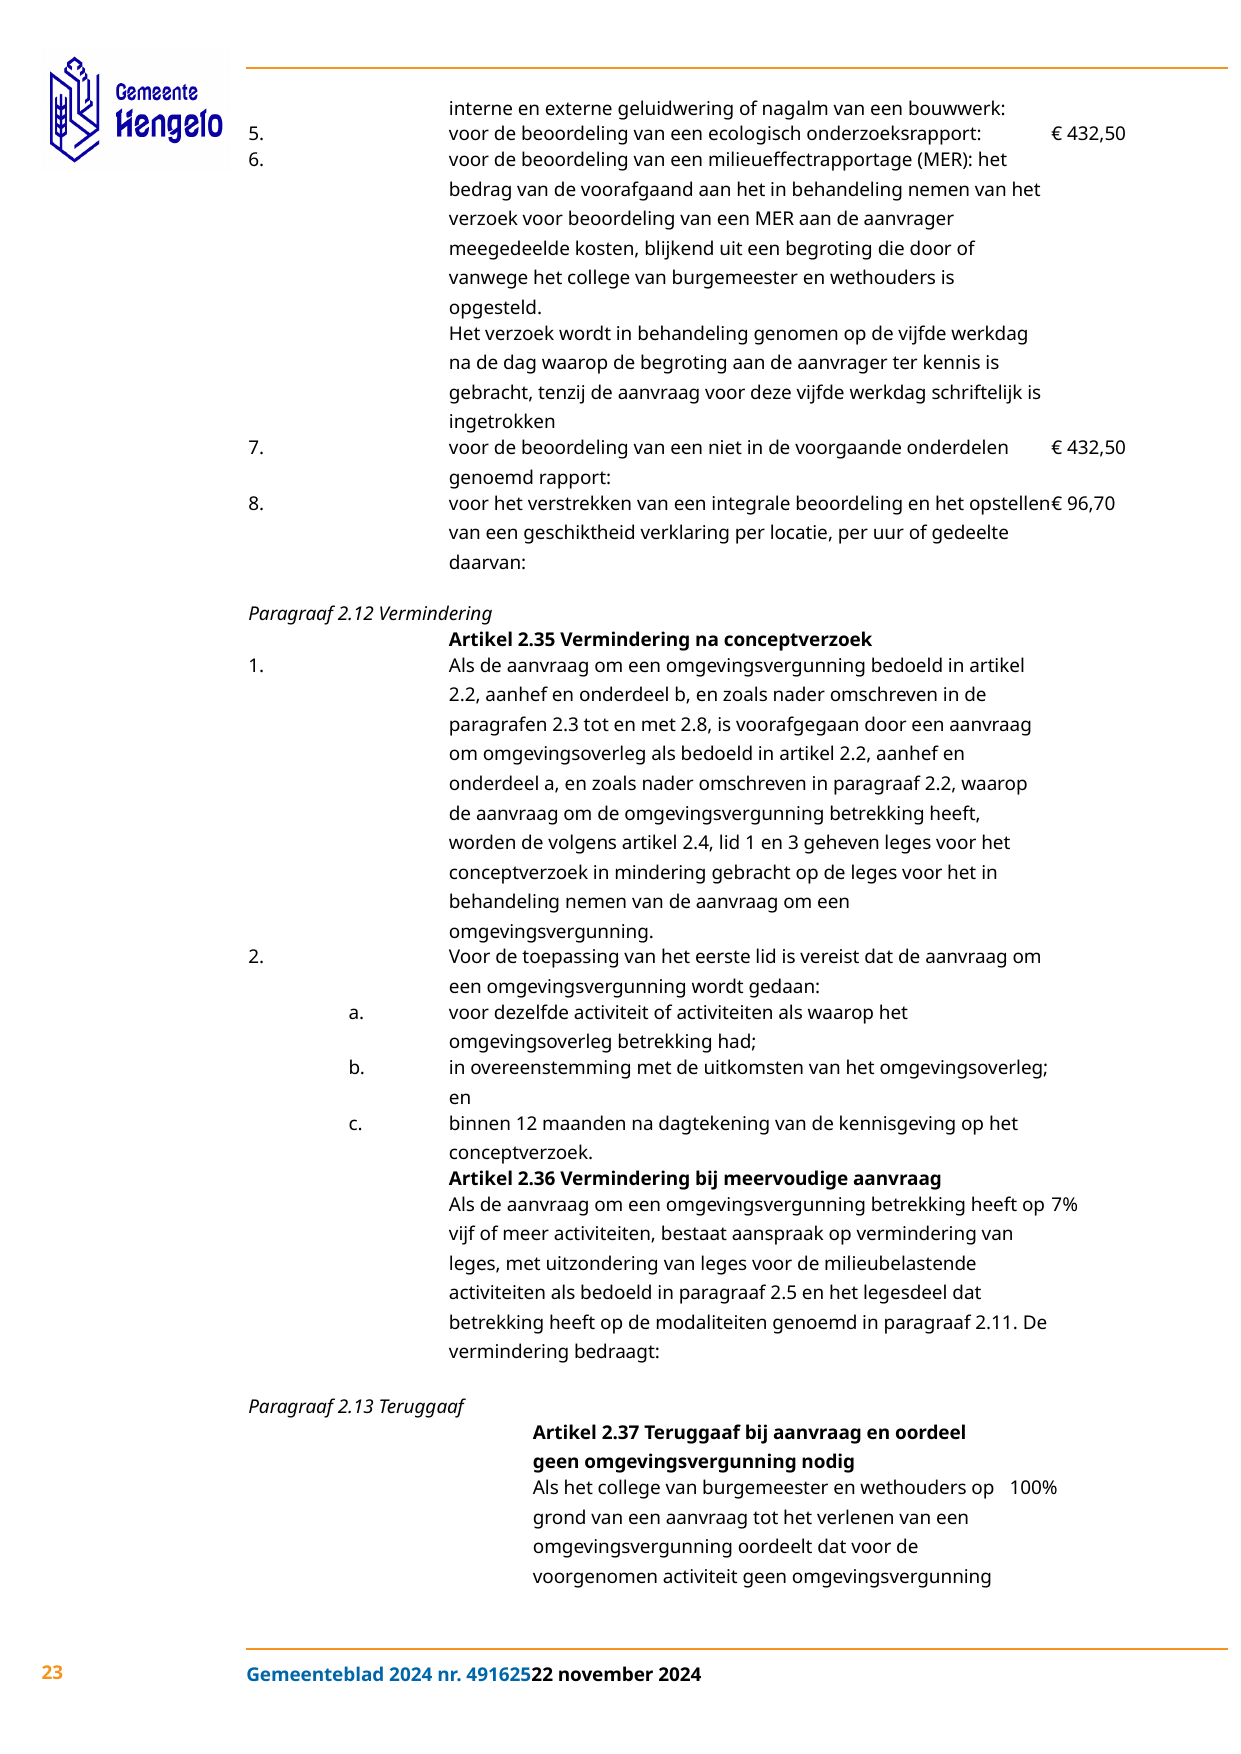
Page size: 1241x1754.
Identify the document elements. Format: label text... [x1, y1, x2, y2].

table_cell [549, 1364, 649, 1390]
table_cell [449, 575, 549, 600]
table_cell [348, 626, 449, 652]
table_cell 100% [1009, 1475, 1152, 1589]
table_cell 8. [248, 490, 348, 574]
table_cell Paragraaf 2.12 Vermindering [248, 600, 1051, 626]
table_cell [1051, 1110, 1152, 1165]
table_cell [390, 1475, 533, 1589]
table_cell [348, 121, 449, 146]
table_cell voor dezelfde activiteit of activiteiten als waarop het omgevingsoverleg betrekking had; [449, 999, 1051, 1054]
table_cell [951, 1364, 1051, 1390]
table_cell [348, 434, 449, 490]
table_cell 7. [248, 434, 348, 490]
table_cell [248, 1364, 348, 1390]
table_cell [1051, 999, 1152, 1054]
table_cell [951, 575, 1051, 600]
table_cell [248, 575, 348, 600]
table_cell [449, 1364, 549, 1390]
table_cell a. [348, 999, 449, 1054]
table_cell Als het college van burgemeester en wethouders op grond van een aanvraag tot het verlenen van een omgevingsvergunning oordeelt dat voor de voorgenomen activiteit geen omgevingsvergunning [533, 1475, 1009, 1589]
table_cell 6. [248, 146, 348, 320]
table_cell b. [348, 1054, 449, 1110]
table_cell [248, 95, 348, 121]
table_cell [248, 1165, 348, 1191]
table_cell [1051, 626, 1152, 652]
table_cell [248, 1475, 390, 1589]
table_cell [1009, 1419, 1152, 1474]
table_cell [1051, 944, 1152, 999]
table_cell [1051, 652, 1152, 944]
table_cell voor de beoordeling van een niet in de voorgaande onderdelen genoemd rapport: [449, 434, 1051, 490]
table_cell 1. [248, 652, 348, 944]
table_cell binnen 12 maanden na dagtekening van de kennisgeving op het conceptverzoek. [449, 1110, 1051, 1165]
table_cell c. [348, 1110, 449, 1165]
table_cell [390, 1419, 533, 1474]
table_cell [348, 652, 449, 944]
picture [41, 47, 231, 172]
table_cell [348, 575, 449, 600]
table_cell [348, 490, 449, 574]
table_cell Als de aanvraag om een omgevingsvergunning betrekking heeft op vijf of meer activiteiten, bestaat aanspraak op vermindering van leges, met uitzondering van leges voor de milieubelastende activiteiten als bedoeld in paragraaf 2.5 en het legesdeel dat betrekking heeft op de modaliteiten genoemd in paragraaf 2.11. De vermindering bedraagt: [449, 1191, 1051, 1364]
table_cell [650, 575, 750, 600]
table_cell [348, 1165, 449, 1191]
table_cell [248, 999, 348, 1054]
table_cell [1051, 1054, 1152, 1110]
table_cell voor het verstrekken van een integrale beoordeling en het opstellen van een geschiktheid verklaring per locatie, per uur of gedeelte daarvan: [449, 490, 1051, 574]
table_cell [248, 1054, 348, 1110]
table_cell [850, 1364, 951, 1390]
table_cell [1051, 1165, 1152, 1191]
table_cell € 432,50 [1051, 434, 1152, 490]
table_cell 7% [1051, 1191, 1152, 1364]
table_cell 5. [248, 121, 348, 146]
table_cell Artikel 2.37 Teruggaaf bij aanvraag en oordeel geen omgevingsvergunning nodig [533, 1419, 1009, 1474]
table_cell [348, 95, 449, 121]
table_header Paragraaf 2.13 Teruggaaf [248, 1394, 1009, 1419]
table_cell [650, 1364, 750, 1390]
table_cell [248, 320, 348, 434]
table_cell € 432,50 [1051, 121, 1152, 146]
table_cell [850, 575, 951, 600]
table_cell € 96,70 [1051, 490, 1152, 574]
table_cell Voor de toepassing van het eerste lid is vereist dat de aanvraag om een omgevingsvergunning wordt gedaan: [449, 944, 1051, 999]
table_cell [1051, 575, 1152, 600]
table_cell [248, 1191, 348, 1364]
table_cell 2. [248, 944, 348, 999]
table_cell interne en externe geluidwering of nagalm van een bouwwerk: [449, 95, 1051, 121]
table_cell Als de aanvraag om een omgevingsvergunning bedoeld in artikel 2.2, aanhef en onderdeel b, en zoals nader omschreven in de paragrafen 2.3 tot en met 2.8, is voorafgegaan door een aanvraag om omgevingsoverleg als bedoeld in artikel 2.2, aanhef en onderdeel a, en zoals nader omschreven in paragraaf 2.2, waarop de aanvraag om de omgevingsvergunning betrekking heeft, worden de volgens artikel 2.4, lid 1 en 3 geheven leges voor het conceptverzoek in mindering gebracht op de leges voor het in behandeling nemen van de aanvraag om een omgevingsvergunning. [449, 652, 1051, 944]
table_cell [248, 1419, 390, 1474]
table_cell Het verzoek wordt in behandeling genomen op de vijfde werkdag na de dag waarop de begroting aan de aanvrager ter kennis is gebracht, tenzij de aanvraag voor deze vijfde werkdag schriftelijk is ingetrokken [449, 320, 1051, 434]
table_cell [1051, 320, 1152, 434]
table_cell voor de beoordeling van een ecologisch onderzoeksrapport: [449, 121, 1051, 146]
table_cell [1051, 1364, 1152, 1390]
table_cell [1051, 95, 1152, 121]
table_cell [348, 944, 449, 999]
table_cell voor de beoordeling van een milieueffectrapportage (MER): het bedrag van de voorafgaand aan het in behandeling nemen van het verzoek voor beoordeling van een MER aan de aanvrager meegedeelde kosten, blijkend uit een begroting die door of vanwege het college van burgemeester en wethouders is opgesteld. [449, 146, 1051, 320]
table_cell [1051, 146, 1152, 320]
table_cell [248, 1110, 348, 1165]
table_cell [348, 320, 449, 434]
table_cell [750, 575, 850, 600]
table_header [1009, 1394, 1152, 1419]
table_cell [549, 575, 649, 600]
table_cell [348, 146, 449, 320]
table_cell [348, 1364, 449, 1390]
table_cell in overeenstemming met de uitkomsten van het omgevingsoverleg; en [449, 1054, 1051, 1110]
table_cell [750, 1364, 850, 1390]
table_cell [248, 626, 348, 652]
table_cell [348, 1191, 449, 1364]
table_cell Artikel 2.36 Vermindering bij meervoudige aanvraag [449, 1165, 1051, 1191]
table_cell Artikel 2.35 Vermindering na conceptverzoek [449, 626, 1051, 652]
table_cell [1051, 600, 1152, 626]
